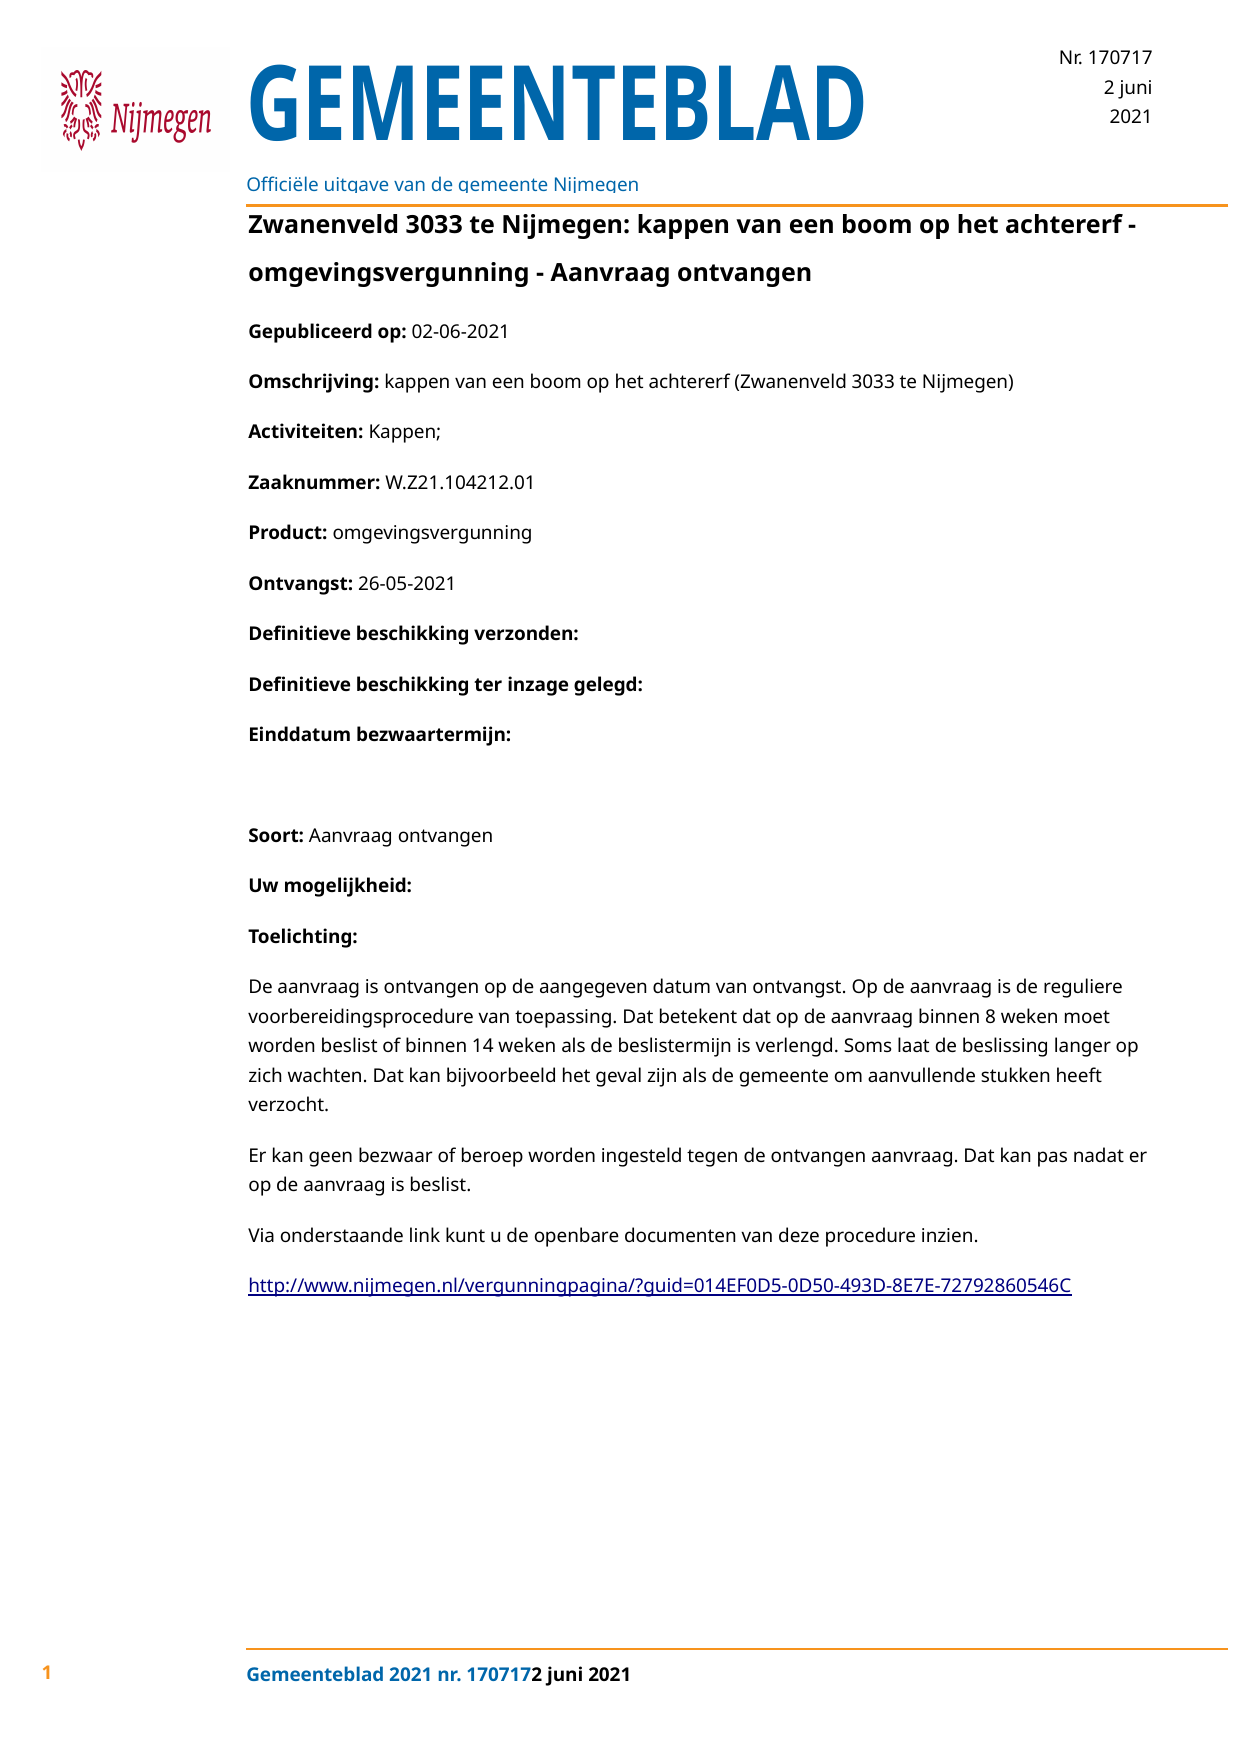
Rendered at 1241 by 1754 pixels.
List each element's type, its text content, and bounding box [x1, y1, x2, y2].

text Er kan geen bezwaar of beroep worden ingesteld tegen de ontvangen aanvraag. Dat kan pas nadat er op de aanvraag is beslist. [248, 1142, 1152, 1197]
text Einddatum bezwaartermijn: [248, 721, 1152, 747]
text De aanvraag is ontvangen op de aangegeven datum van ontvangst. Op de aanvraag is de reguliere voorbereidingsprocedure van toepassing. Dat betekent dat op de aanvraag binnen 8 weken moet worden beslist of binnen 14 weken als de beslistermijn is verlengd. Soms laat de beslissing langer op zich wachten. Dat kan bijvoorbeeld het geval zijn als de gemeente om aanvullende stukken heeft verzocht. [248, 973, 1152, 1117]
text Ontvangst: 26-05-2021 [248, 570, 1152, 596]
text Activiteiten: Kappen; [248, 419, 1152, 444]
text Zaaknummer: W.Z21.104212.01 [248, 469, 1152, 495]
text Toelichting: [248, 923, 1152, 949]
text Product: omgevingsvergunning [248, 519, 1152, 545]
text Omschrijving: kappen van een boom op het achtererf (Zwanenveld 3033 te Nijmegen) [248, 368, 1152, 394]
picture [41, 47, 231, 172]
text Soort: Aanvraag ontvangen [248, 822, 1152, 848]
text Zwanenveld 3033 te Nijmegen: kappen van een boom op het achtererf - omgevingsvergunning - Aanvraag ontvangen [248, 207, 1152, 288]
text Definitieve beschikking ter inzage gelegd: [248, 671, 1152, 697]
text Gepubliceerd op: 02-06-2021 [248, 318, 1152, 344]
text Via onderstaande link kunt u de openbare documenten van deze procedure inzien. [248, 1222, 1152, 1248]
text Definitieve beschikking verzonden: [248, 620, 1152, 646]
text Uw mogelijkheid: [248, 872, 1152, 898]
text http://www.nijmegen.nl/vergunningpagina/?guid=014EF0D5-0D50-493D-8E7E-72792860546C [248, 1272, 1152, 1298]
